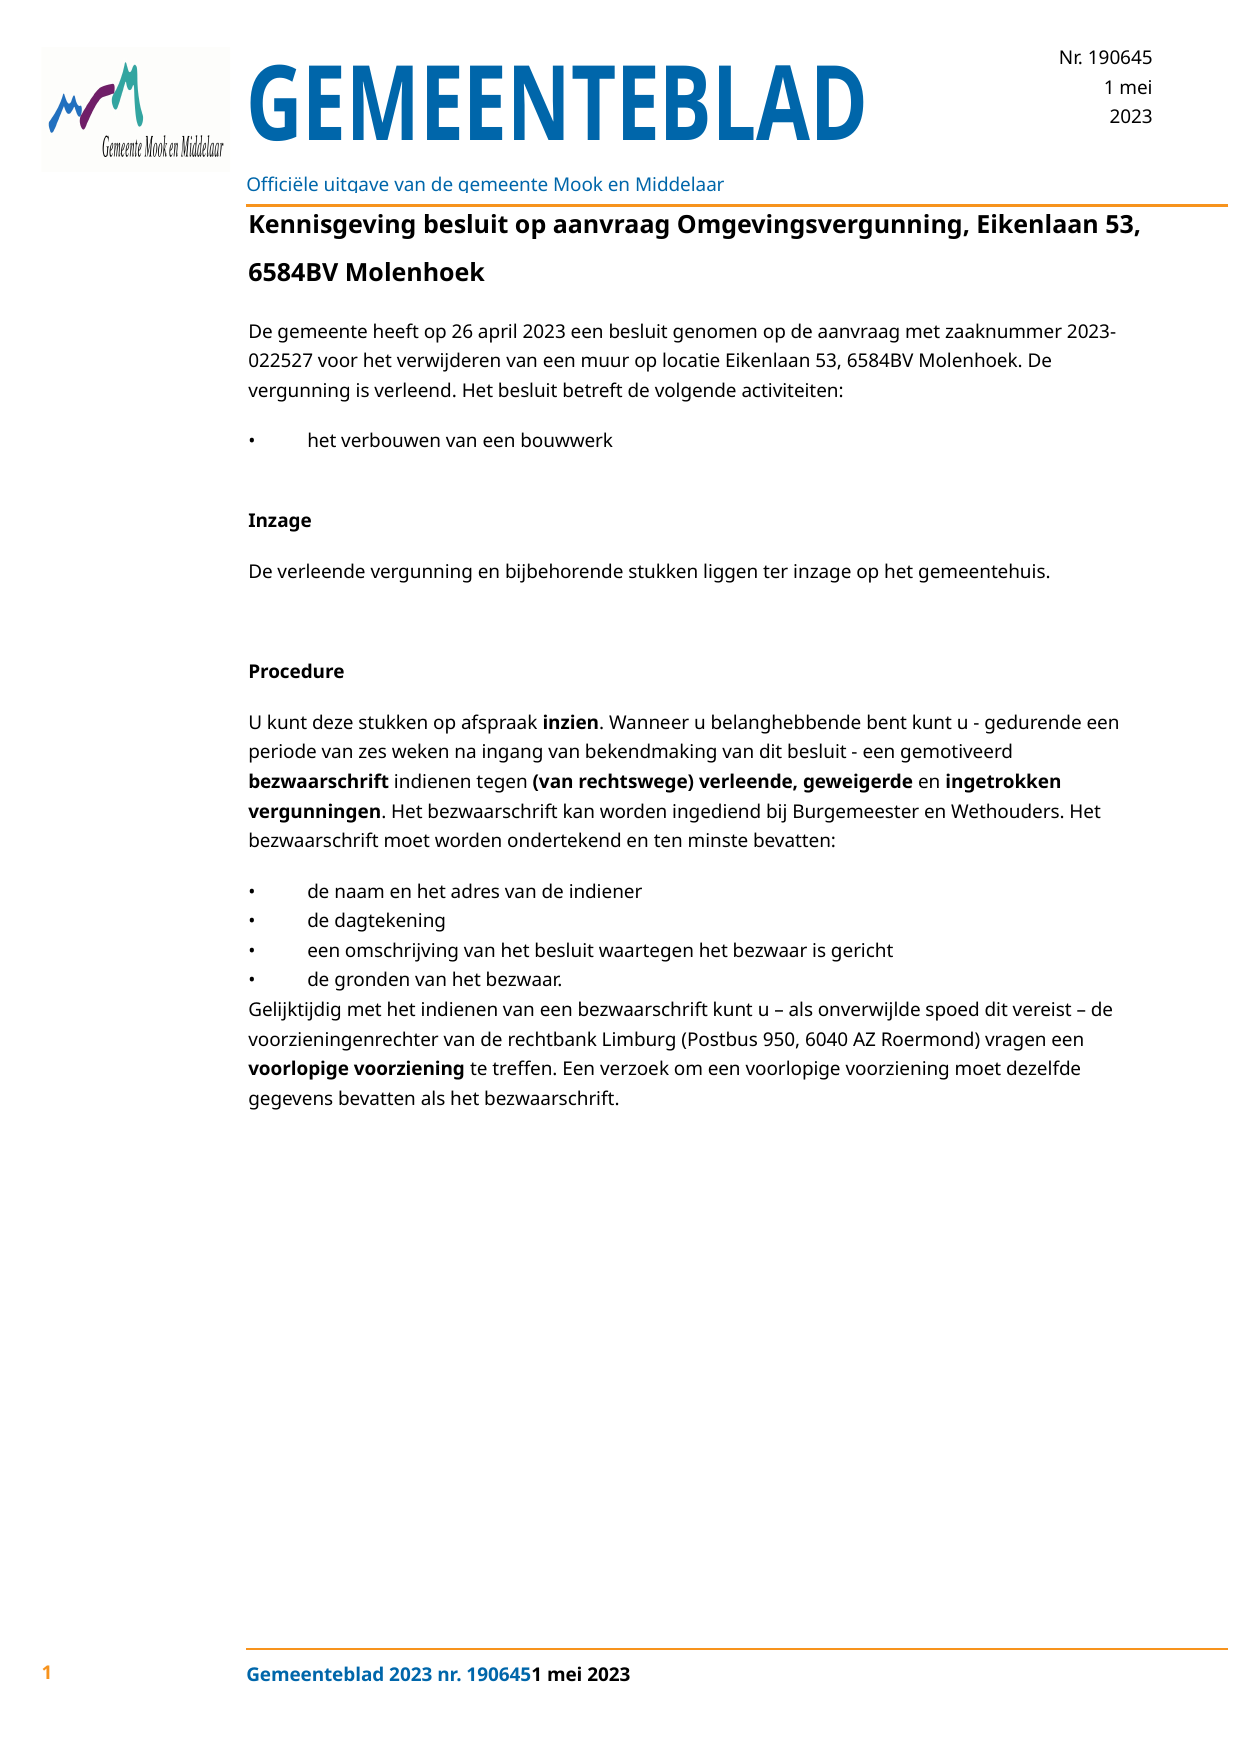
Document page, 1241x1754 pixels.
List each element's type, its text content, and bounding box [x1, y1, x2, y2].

text Inzage [248, 507, 1152, 533]
text Kennisgeving besluit op aanvraag Omgevingsvergunning, Eikenlaan 53, 6584BV Molenhoek [248, 207, 1152, 288]
list de gronden van het bezwaar. [248, 967, 1152, 992]
text Gelijktijdig met het indienen van een bezwaarschrift kunt u – als onverwijlde spoed dit vereist – de voorzieningenrechter van de rechtbank Limburg (Postbus 950, 6040 AZ Roermond) vragen een voorlopige voorziening te treffen. Een verzoek om een voorlopige voorziening moet dezelfde gegevens bevatten als het bezwaarschrift. [248, 996, 1152, 1111]
text Procedure [248, 659, 1152, 684]
list een omschrijving van het besluit waartegen het bezwaar is gericht [248, 937, 1152, 963]
text De verleende vergunning en bijbehorende stukken liggen ter inzage op het gemeentehuis. [248, 558, 1152, 584]
text De gemeente heeft op 26 april 2023 een besluit genomen op de aanvraag met zaaknummer 2023-022527 voor het verwijderen van een muur op locatie Eikenlaan 53, 6584BV Molenhoek. De vergunning is verleend. Het besluit betreft de volgende activiteiten: [248, 318, 1152, 403]
list het verbouwen van een bouwwerk [248, 427, 1152, 453]
list de dagtekening [248, 907, 1152, 933]
list de naam en het adres van de indiener [248, 878, 1152, 904]
picture [41, 47, 231, 172]
text U kunt deze stukken op afspraak inzien. Wanneer u belanghebbende bent kunt u - gedurende een periode van zes weken na ingang van bekendmaking van dit besluit - een gemotiveerd bezwaarschrift indienen tegen (van rechtswege) verleende, geweigerde en ingetrokken vergunningen. Het bezwaarschrift kan worden ingediend bij Burgemeester en Wethouders. Het bezwaarschrift moet worden ondertekend en ten minste bevatten: [248, 709, 1152, 853]
